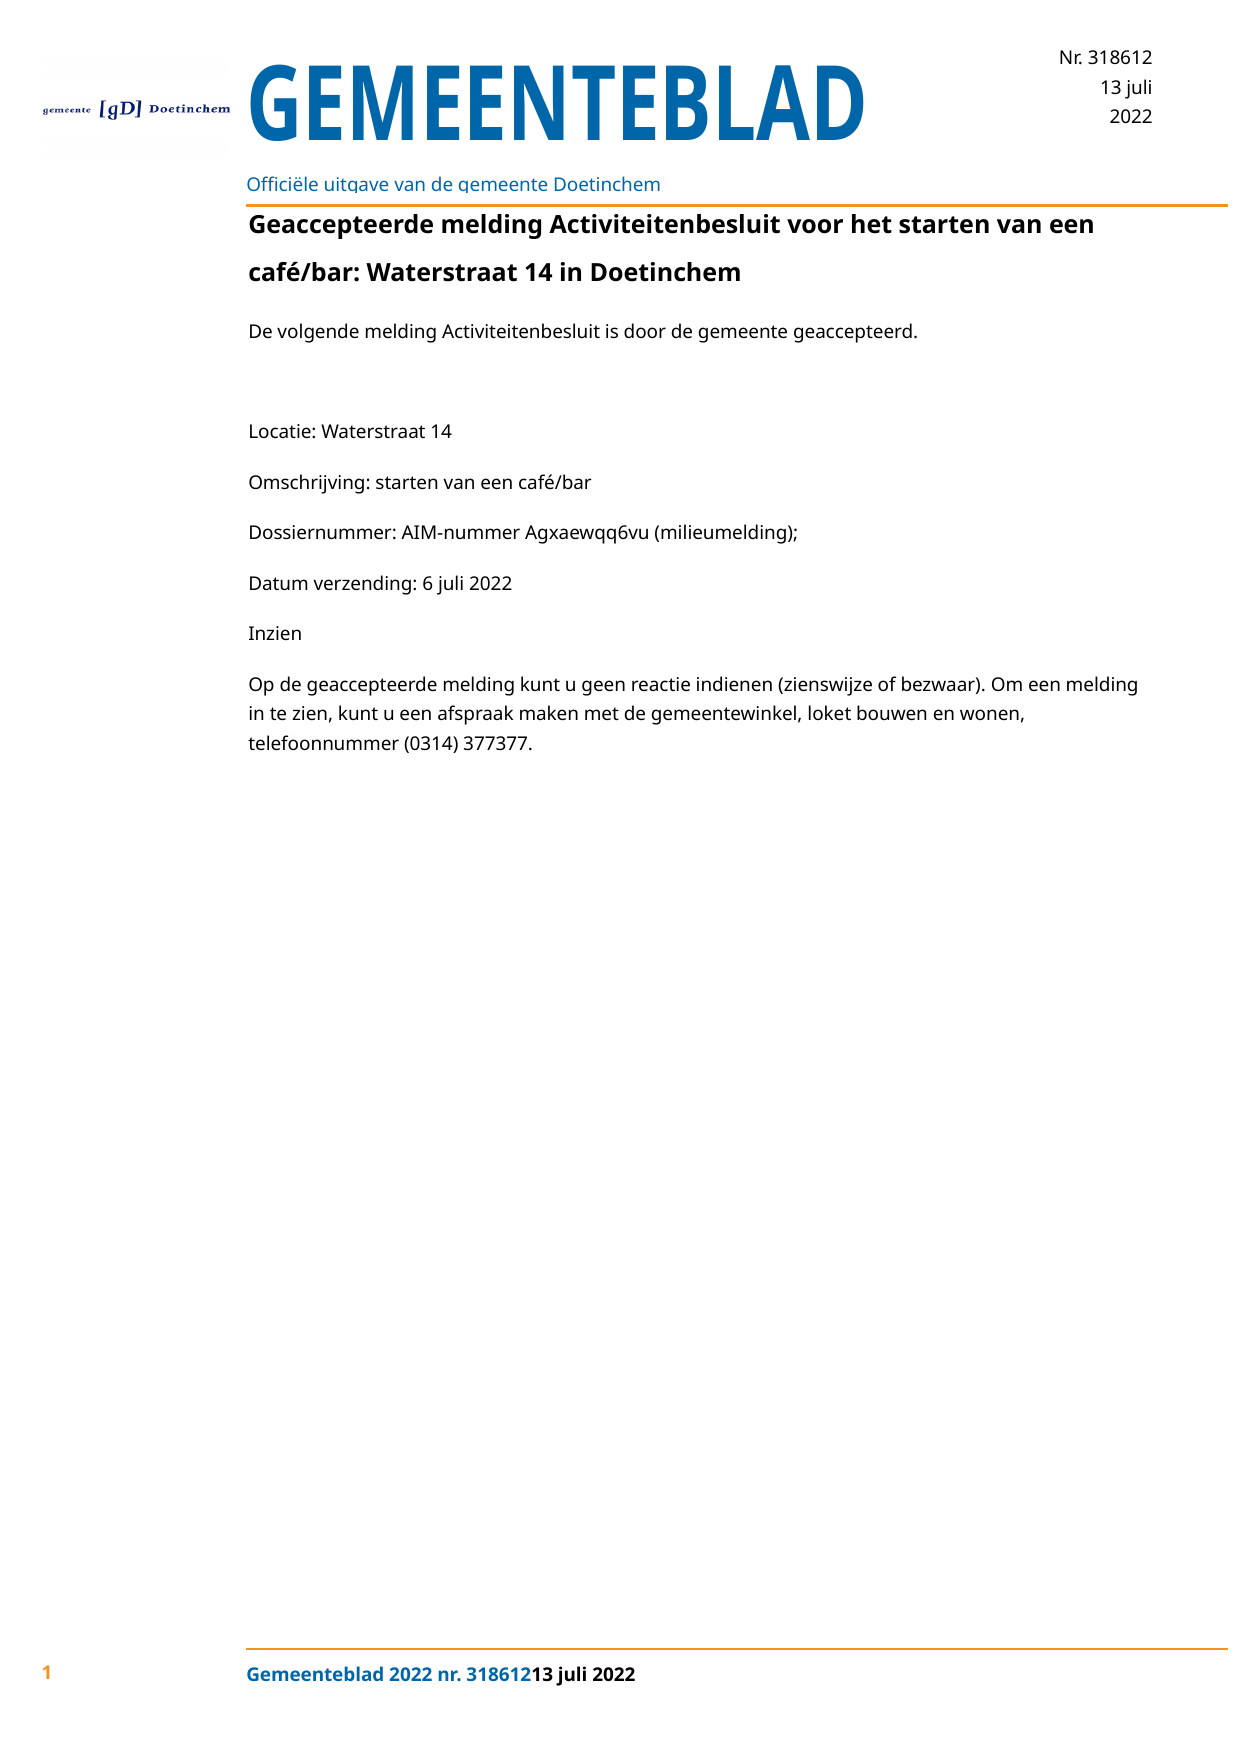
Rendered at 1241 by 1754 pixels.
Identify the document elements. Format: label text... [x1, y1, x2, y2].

text Dossiernummer: AIM-nummer Agxaewqq6vu (milieumelding); [248, 519, 1152, 545]
text Datum verzending: 6 juli 2022 [248, 570, 1152, 596]
text Locatie: Waterstraat 14 [248, 419, 1152, 444]
text Op de geaccepteerde melding kunt u geen reactie indienen (zienswijze of bezwaar). Om een melding in te zien, kunt u een afspraak maken met de gemeentewinkel, loket bouwen en wonen, telefoonnummer (0314) 377377. [248, 671, 1152, 756]
text Omschrijving: starten van een café/bar [248, 469, 1152, 495]
picture [41, 47, 231, 172]
text Inzien [248, 620, 1152, 646]
text De volgende melding Activiteitenbesluit is door de gemeente geaccepteerd. [248, 318, 1152, 344]
text Geaccepteerde melding Activiteitenbesluit voor het starten van een café/bar: Waterstraat 14 in Doetinchem [248, 207, 1152, 288]
